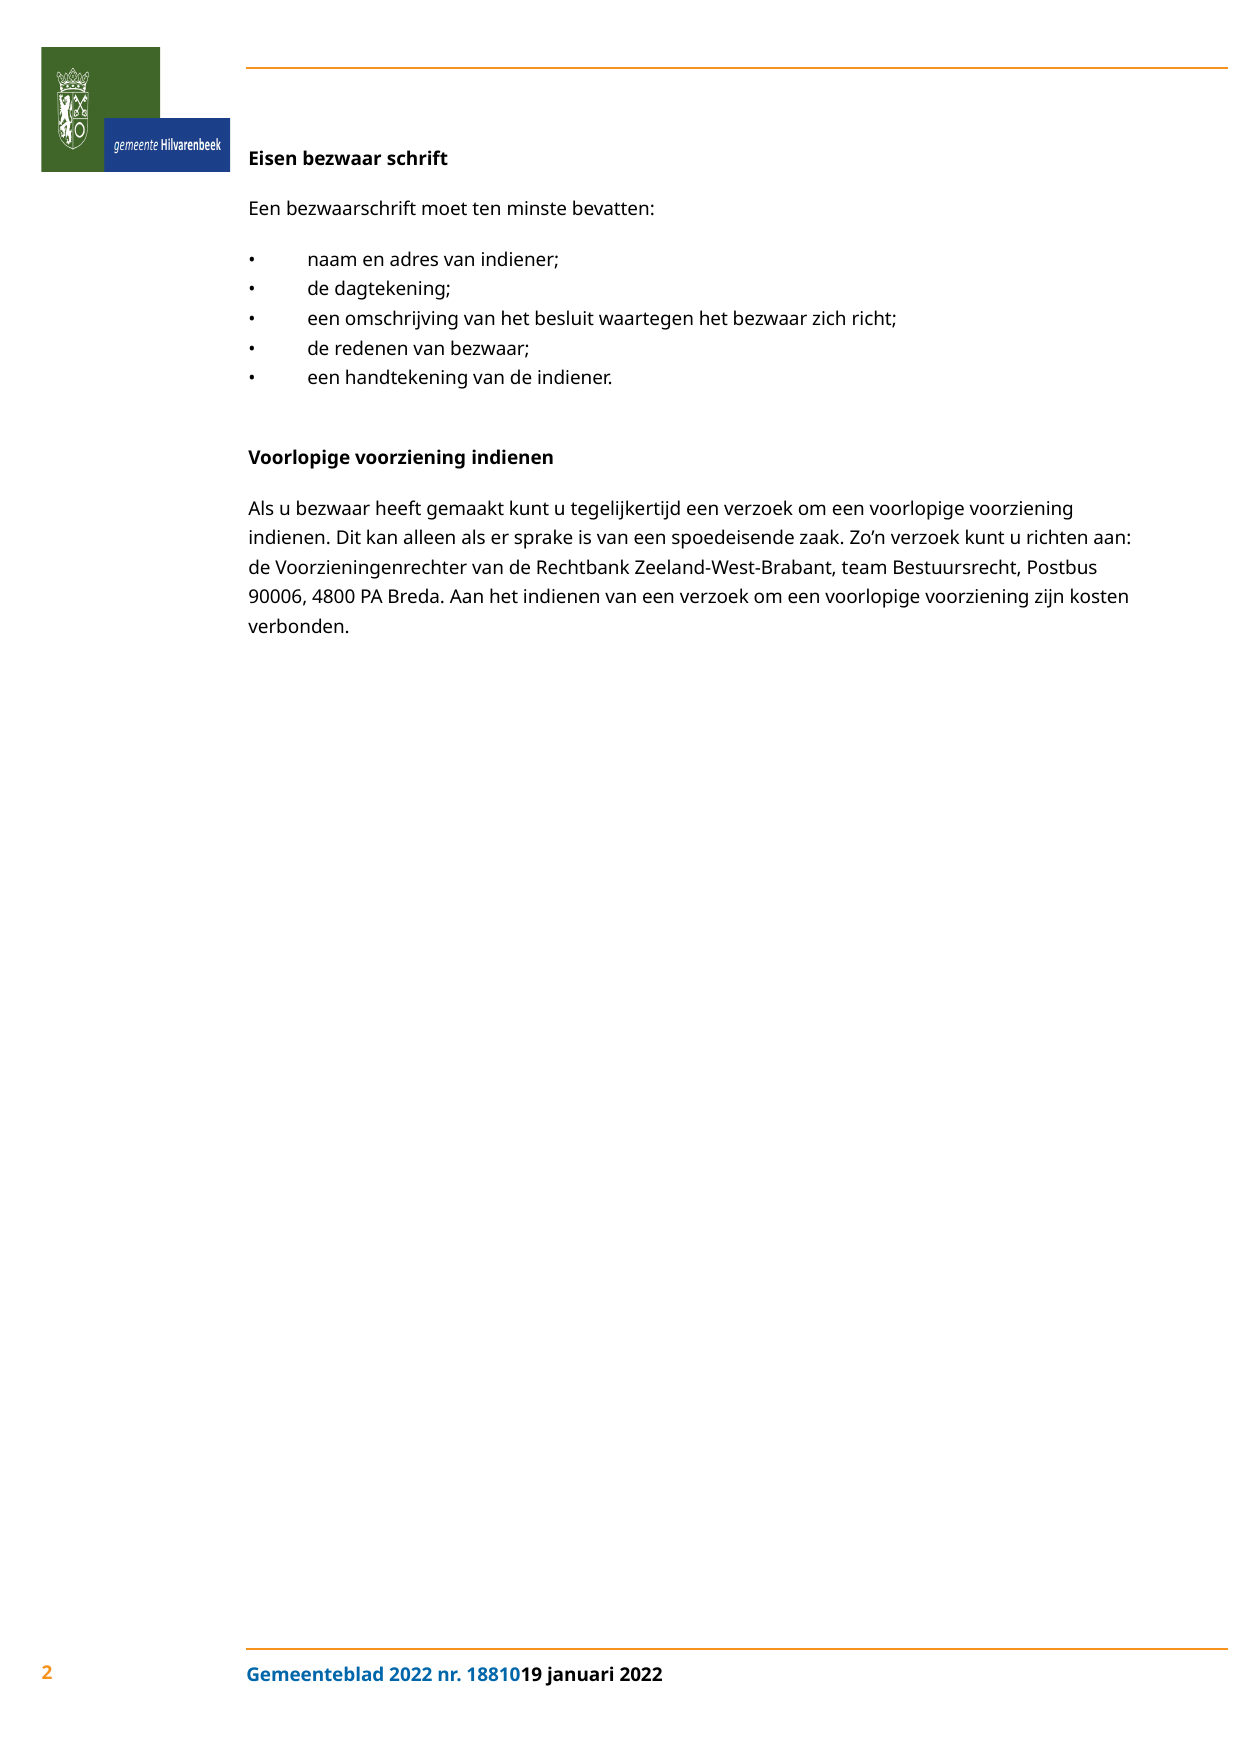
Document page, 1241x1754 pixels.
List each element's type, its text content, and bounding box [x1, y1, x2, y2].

list de redenen van bezwaar; [248, 335, 1152, 361]
text Een bezwaarschrift moet ten minste bevatten: [248, 196, 1152, 221]
picture [41, 47, 231, 172]
list de dagtekening; [248, 276, 1152, 301]
list naam en adres van indiener; [248, 246, 1152, 272]
text Voorlopige voorziening indienen [248, 444, 1152, 470]
text Als u bezwaar heeft gemaakt kunt u tegelijkertijd een verzoek om een voorlopige voorziening indienen. Dit kan alleen als er sprake is van een spoedeisende zaak. Zo’n verzoek kunt u richten aan: de Voorzieningenrechter van de Rechtbank Zeeland-West-Brabant, team Bestuursrecht, Postbus 90006, 4800 PA Breda. Aan het indienen van een verzoek om een voorlopige voorziening zijn kosten verbonden. [248, 495, 1152, 639]
list een handtekening van de indiener. [248, 364, 1152, 390]
text Eisen bezwaar schrift [248, 145, 1152, 171]
list een omschrijving van het besluit waartegen het bezwaar zich richt; [248, 305, 1152, 331]
